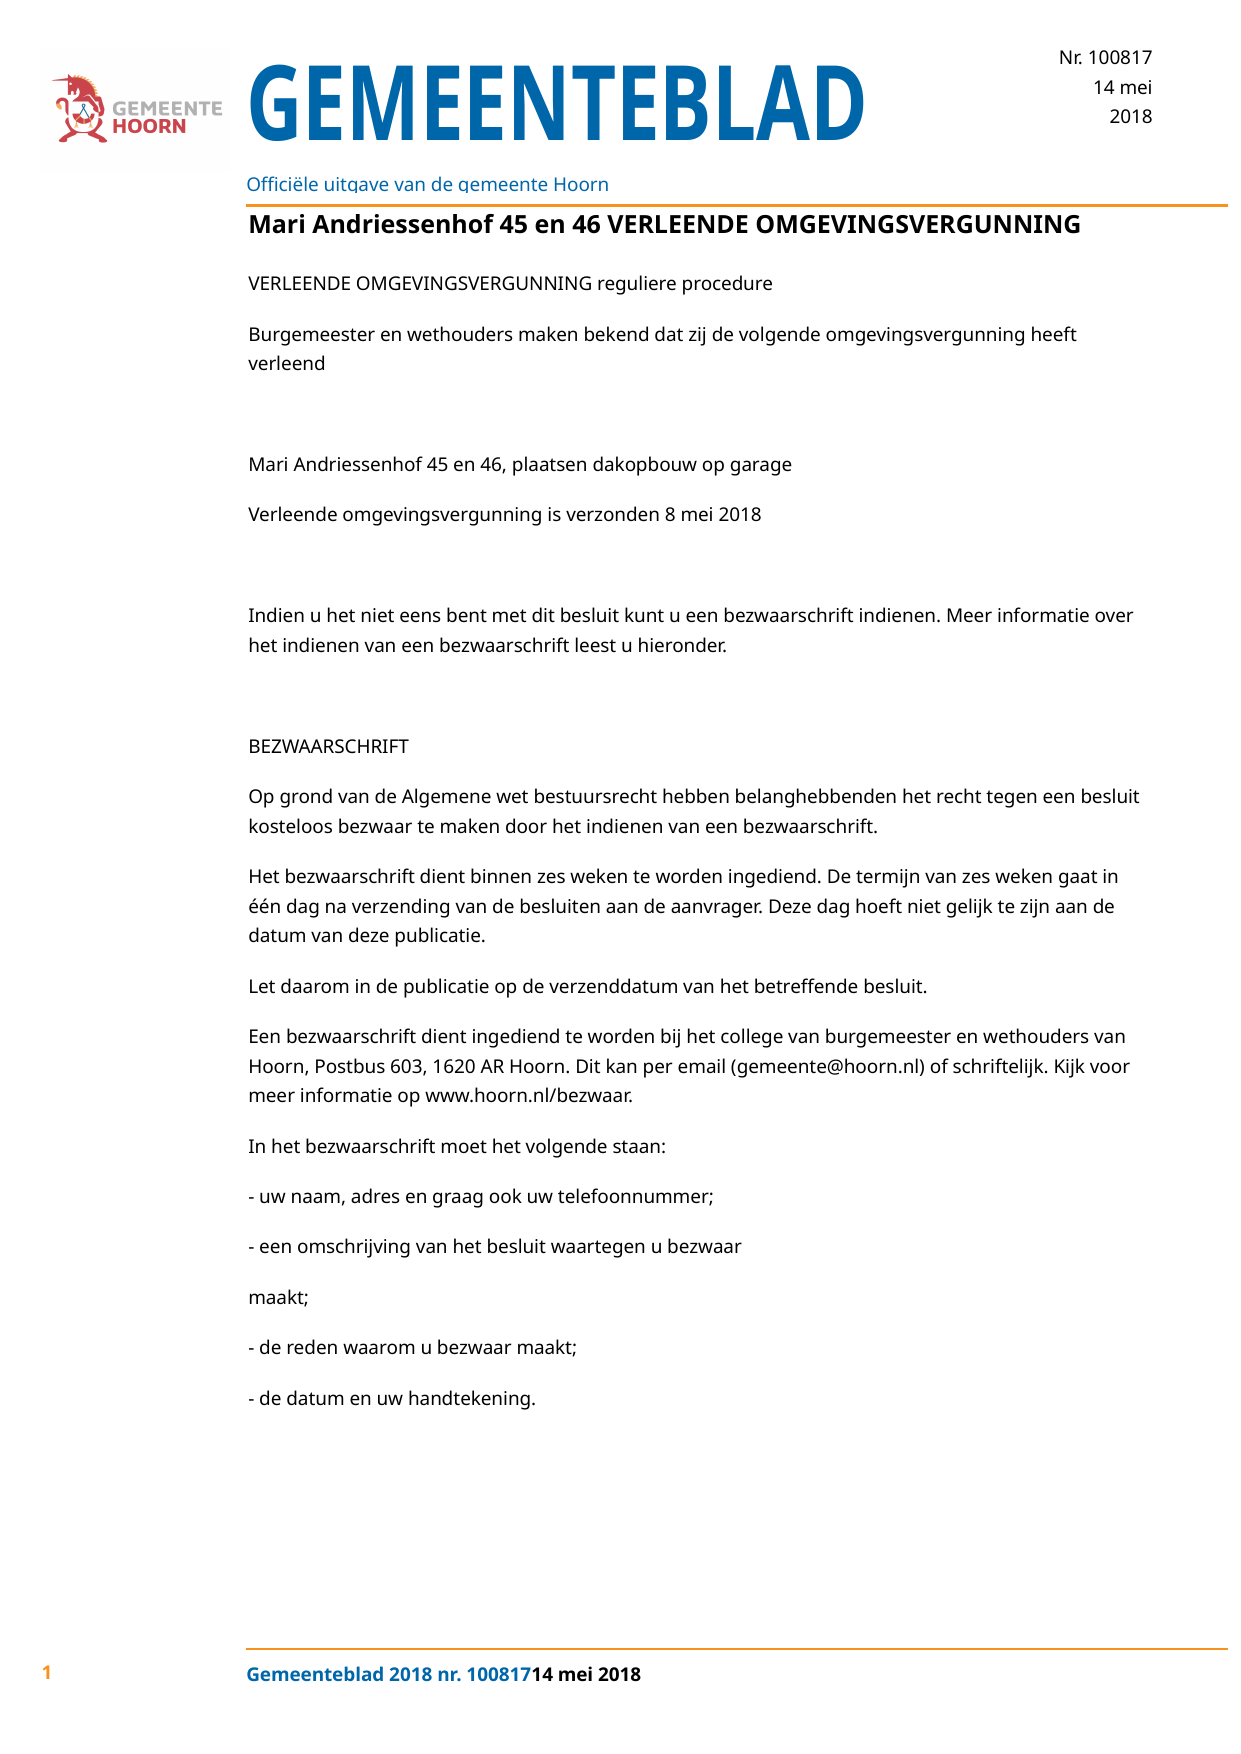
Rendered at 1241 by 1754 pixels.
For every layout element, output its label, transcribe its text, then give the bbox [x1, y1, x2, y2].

text Op grond van de Algemene wet bestuursrecht hebben belanghebbenden het recht tegen een besluit kosteloos bezwaar te maken door het indienen van een bezwaarschrift. [248, 783, 1152, 838]
text - uw naam, adres en graag ook uw telefoonnummer; [248, 1183, 1152, 1209]
text - de datum en uw handtekening. [248, 1385, 1152, 1411]
text Het bezwaarschrift dient binnen zes weken te worden ingediend. De termijn van zes weken gaat in één dag na verzending van de besluiten aan de aanvrager. Deze dag hoeft niet gelijk te zijn aan de datum van deze publicatie. [248, 863, 1152, 948]
text Verleende omgevingsvergunning is verzonden 8 mei 2018 [248, 502, 1152, 527]
text maakt; [248, 1284, 1152, 1310]
text - een omschrijving van het besluit waartegen u bezwaar [248, 1234, 1152, 1259]
text Mari Andriessenhof 45 en 46 VERLEENDE OMGEVINGSVERGUNNING [248, 207, 1152, 241]
text - de reden waarom u bezwaar maakt; [248, 1334, 1152, 1360]
text Indien u het niet eens bent met dit besluit kunt u een bezwaarschrift indienen. Meer informatie over het indienen van een bezwaarschrift leest u hieronder. [248, 602, 1152, 658]
text Let daarom in de publicatie op de verzenddatum van het betreffende besluit. [248, 973, 1152, 998]
text VERLEENDE OMGEVINGSVERGUNNING reguliere procedure [248, 270, 1152, 296]
picture [41, 47, 231, 172]
text Een bezwaarschrift dient ingediend te worden bij het college van burgemeester en wethouders van Hoorn, Postbus 603, 1620 AR Hoorn. Dit kan per email (gemeente@hoorn.nl) of schriftelijk. Kijk voor meer informatie op www.hoorn.nl/bezwaar. [248, 1023, 1152, 1108]
text Burgemeester en wethouders maken bekend dat zij de volgende omgevingsvergunning heeft verleend [248, 321, 1152, 376]
text BEZWAARSCHRIFT [248, 733, 1152, 758]
text In het bezwaarschrift moet het volgende staan: [248, 1133, 1152, 1158]
text Mari Andriessenhof 45 en 46, plaatsen dakopbouw op garage [248, 451, 1152, 477]
